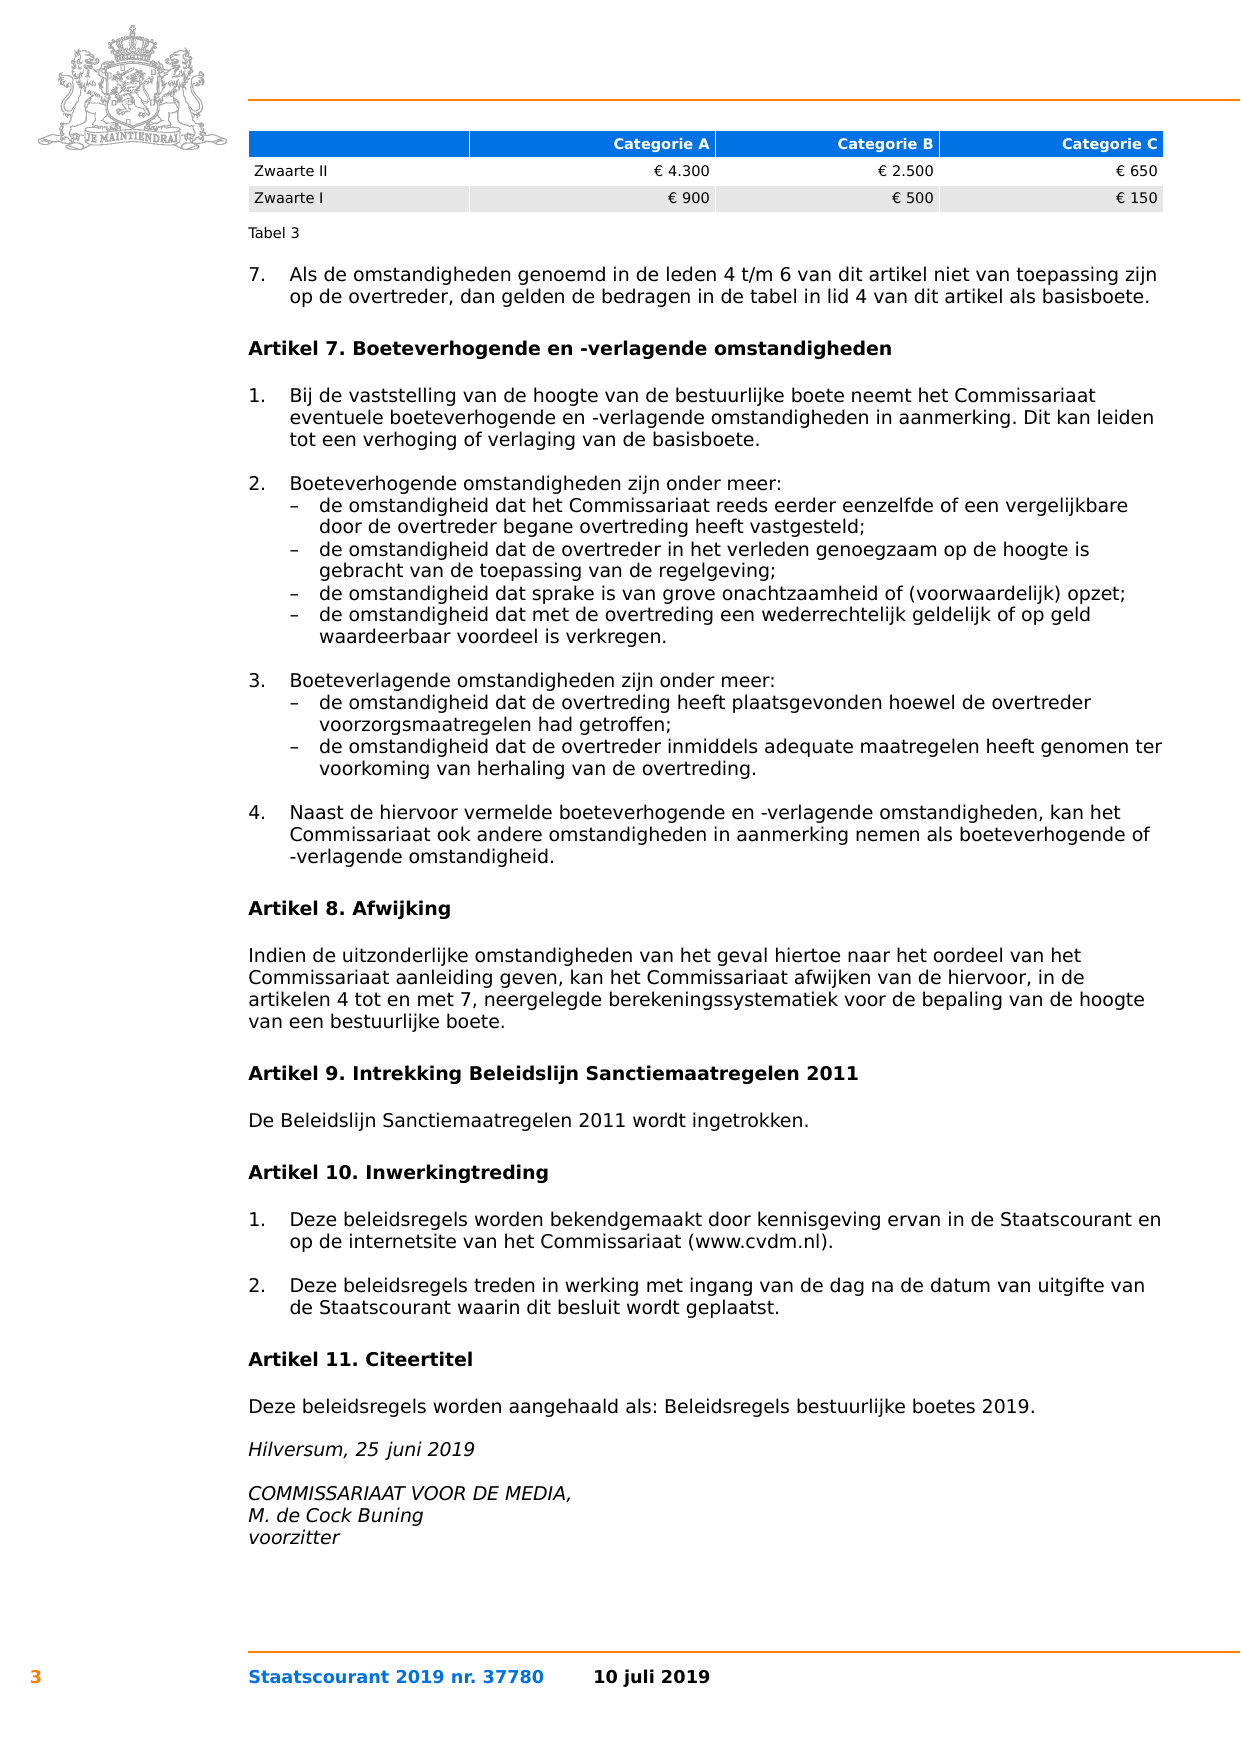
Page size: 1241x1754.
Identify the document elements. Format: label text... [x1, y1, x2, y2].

table_cell € 500 [716, 186, 939, 212]
table_cell € 4.300 [470, 158, 715, 185]
table_cell Tabel 3 [248, 213, 1163, 242]
table_cell Zwaarte I [249, 186, 469, 212]
table_cell € 150 [940, 186, 1163, 212]
table_cell Zwaarte II [249, 158, 469, 185]
text Deze beleidsregels worden aangehaald als: Beleidsregels bestuurlijke boetes 2019. [248, 1396, 1163, 1417]
table_cell € 650 [940, 158, 1163, 185]
subtitle Artikel 9. Intrekking Beleidslijn Sanctiemaatregelen 2011 [248, 1063, 1163, 1085]
table_cell € 900 [470, 186, 715, 212]
table_header Categorie B [716, 131, 939, 157]
table_header [249, 131, 469, 157]
subtitle Artikel 10. Inwerkingtreding [248, 1162, 1163, 1184]
text – de omstandigheid dat het Commissariaat reeds eerder eenzelfde of een vergelijkbare door de overtreder begane overtreding heeft vastgesteld; [289, 494, 1163, 538]
text – de omstandigheid dat sprake is van grove onachtzaamheid of (voorwaardelijk) opzet; [289, 582, 1163, 604]
text – de omstandigheid dat de overtreding heeft plaatsgevonden hoewel de overtreder voorzorgsmaatregelen had getroffen; [289, 692, 1163, 736]
table_cell € 2.500 [716, 158, 939, 185]
subtitle Artikel 11. Citeertitel [248, 1348, 1163, 1371]
text 2. Boeteverhogende omstandigheden zijn onder meer: [248, 472, 1163, 494]
subtitle Artikel 7. Boeteverhogende en -verlagende omstandigheden [248, 338, 1163, 360]
text 7. Als de omstandigheden genoemd in de leden 4 t/m 6 van dit artikel niet van toepassing zijn op de overtreder, dan gelden de bedragen in de tabel in lid 4 van dit artikel als basisboete. [248, 264, 1163, 308]
text De Beleidslijn Sanctiemaatregelen 2011 wordt ingetrokken. [248, 1110, 1163, 1132]
subtitle Artikel 8. Afwijking [248, 898, 1163, 920]
text Hilversum, 25 juni 2019 [248, 1439, 1163, 1461]
text – de omstandigheid dat de overtreder inmiddels adequate maatregelen heeft genomen ter voorkoming van herhaling van de overtreding. [289, 736, 1163, 780]
text 1. Deze beleidsregels worden bekendgemaakt door kennisgeving ervan in de Staatscourant en op de internetsite van het Commissariaat (www.cvdm.nl). [248, 1209, 1163, 1253]
text – de omstandigheid dat de overtreder in het verleden genoegzaam op de hoogte is gebracht van de toepassing van de regelgeving; [289, 538, 1163, 582]
text COMMISSARIAAT VOOR DE MEDIA, M. de Cock Buning voorzitter [248, 1483, 1163, 1549]
text Indien de uitzonderlijke omstandigheden van het geval hiertoe naar het oordeel van het Commissariaat aanleiding geven, kan het Commissariaat afwijken van de hiervoor, in de artikelen 4 tot en met 7, neergelegde berekeningssystematiek voor de bepaling van de hoogte van een bestuurlijke boete. [248, 945, 1163, 1033]
table_header Categorie C [940, 131, 1163, 157]
text 1. Bij de vaststelling van de hoogte van de bestuurlijke boete neemt het Commissariaat eventuele boeteverhogende en ‑verlagende omstandigheden in aanmerking. Dit kan leiden tot een verhoging of verlaging van de basisboete. [248, 385, 1163, 451]
text 4. Naast de hiervoor vermelde boeteverhogende en -verlagende omstandigheden, kan het Commissariaat ook andere omstandigheden in aanmerking nemen als boeteverhogende of ‑verlagende omstandigheid. [248, 802, 1163, 868]
text 2. Deze beleidsregels treden in werking met ingang van de dag na de datum van uitgifte van de Staatscourant waarin dit besluit wordt geplaatst. [248, 1274, 1163, 1318]
table_header Categorie A [470, 131, 715, 157]
picture [38, 25, 227, 150]
text 3. Boeteverlagende omstandigheden zijn onder meer: [248, 670, 1163, 692]
text – de omstandigheid dat met de overtreding een wederrechtelijk geldelijk of op geld waardeerbaar voordeel is verkregen. [289, 604, 1163, 648]
